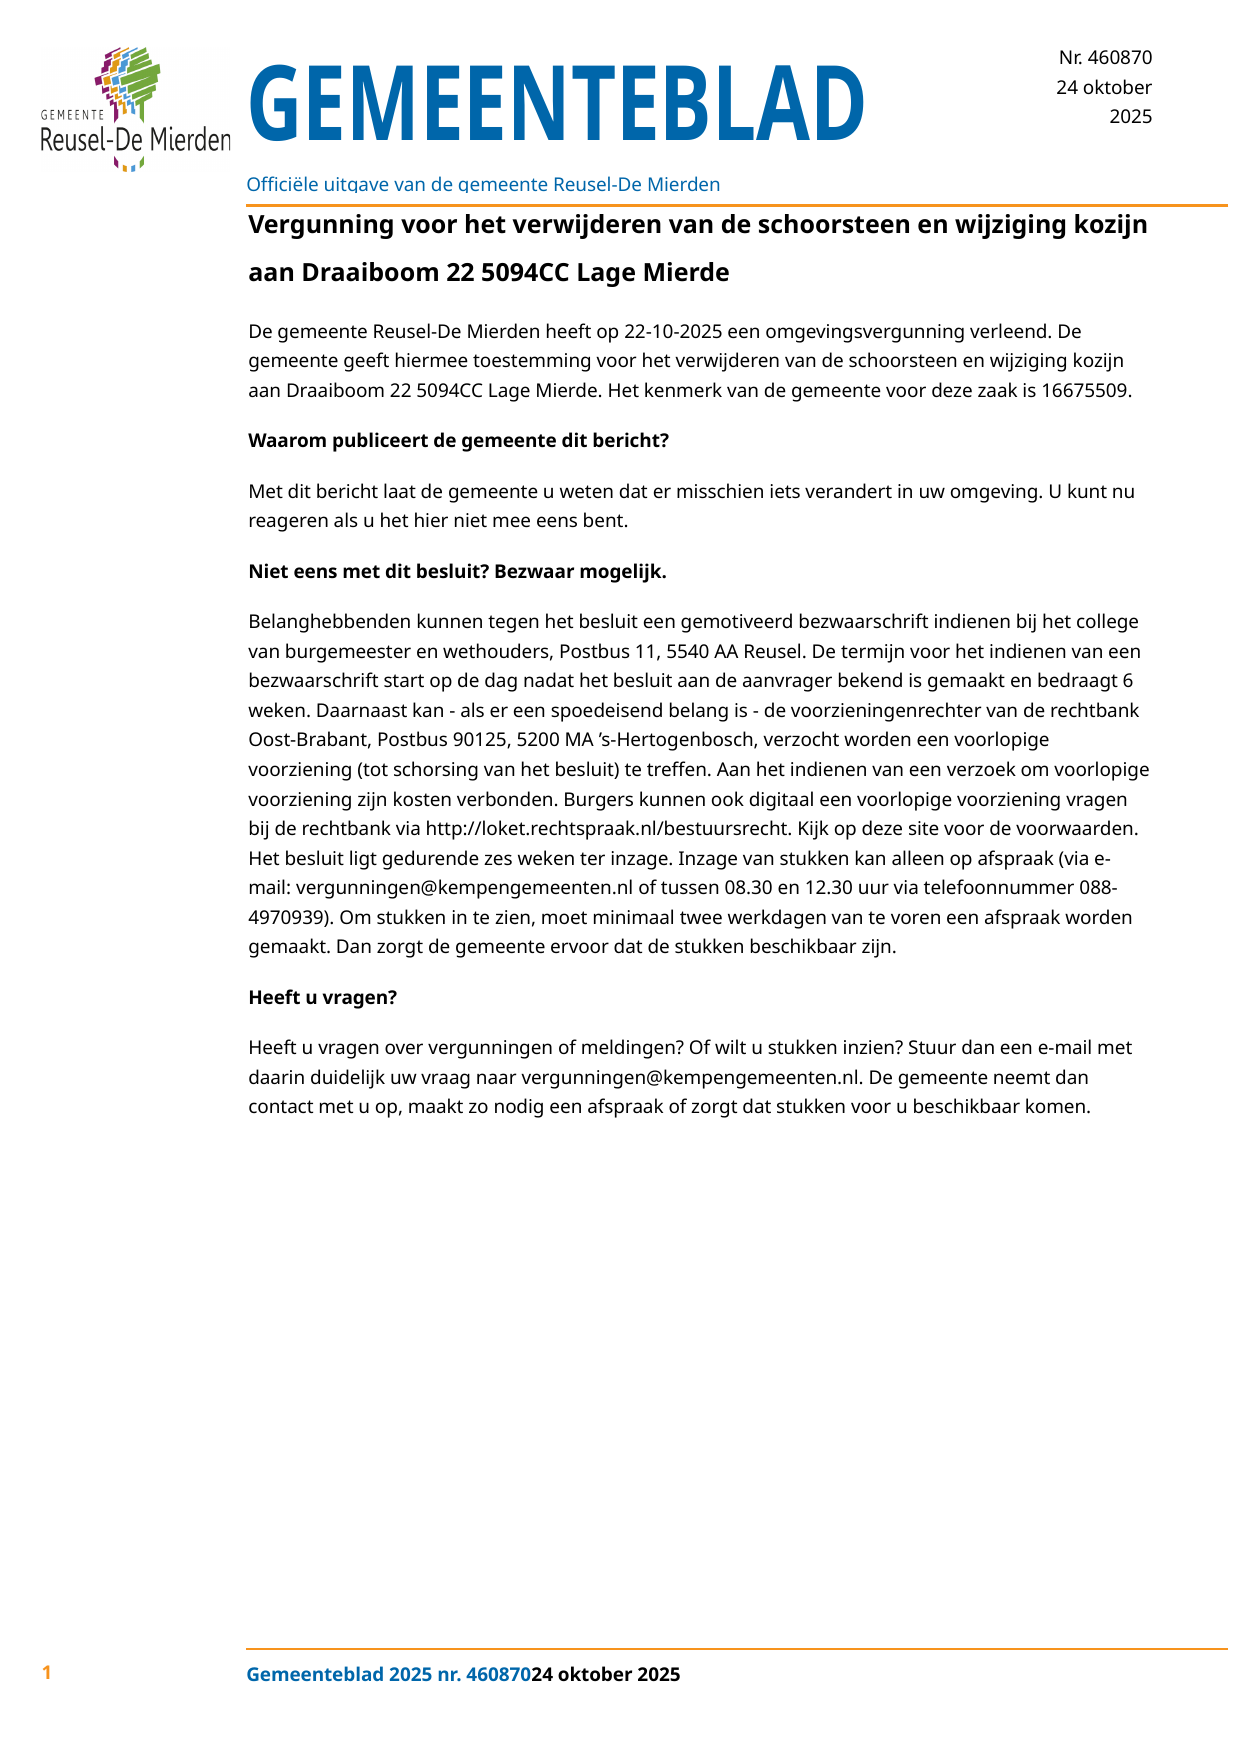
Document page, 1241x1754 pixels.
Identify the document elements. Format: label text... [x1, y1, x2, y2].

text Belanghebbenden kunnen tegen het besluit een gemotiveerd bezwaarschrift indienen bij het college van burgemeester en wethouders, Postbus 11, 5540 AA Reusel. De termijn voor het indienen van een bezwaarschrift start op de dag nadat het besluit aan de aanvrager bekend is gemaakt en bedraagt 6 weken. Daarnaast kan - als er een spoedeisend belang is - de voorzieningenrechter van de rechtbank Oost-Brabant, Postbus 90125, 5200 MA ’s-Hertogenbosch, verzocht worden een voorlopige voorziening (tot schorsing van het besluit) te treffen. Aan het indienen van een verzoek om voorlopige voorziening zijn kosten verbonden. Burgers kunnen ook digitaal een voorlopige voorziening vragen bij de rechtbank via http://loket.rechtspraak.nl/bestuursrecht. Kijk op deze site voor de voorwaarden. Het besluit ligt gedurende zes weken ter inzage. Inzage van stukken kan alleen op afspraak (via e-mail: vergunningen@kempengemeenten.nl of tussen 08.30 en 12.30 uur via telefoonnummer 088-4970939). Om stukken in te zien, moet minimaal twee werkdagen van te voren een afspraak worden gemaakt. Dan zorgt de gemeente ervoor dat de stukken beschikbaar zijn. [248, 608, 1152, 959]
text De gemeente Reusel-De Mierden heeft op 22-10-2025 een omgevingsvergunning verleend. De gemeente geeft hiermee toestemming voor het verwijderen van de schoorsteen en wijziging kozijn aan Draaiboom 22 5094CC Lage Mierde. Het kenmerk van de gemeente voor deze zaak is 16675509. [248, 318, 1152, 403]
picture [41, 47, 231, 172]
text Heeft u vragen? [248, 984, 1152, 1010]
text Waarom publiceert de gemeente dit bericht? [248, 427, 1152, 453]
text Niet eens met dit besluit? Bezwaar mogelijk. [248, 558, 1152, 584]
text Vergunning voor het verwijderen van de schoorsteen en wijziging kozijn aan Draaiboom 22 5094CC Lage Mierde [248, 207, 1152, 288]
text Met dit bericht laat de gemeente u weten dat er misschien iets verandert in uw omgeving. U kunt nu reageren als u het hier niet mee eens bent. [248, 478, 1152, 533]
text Heeft u vragen over vergunningen of meldingen? Of wilt u stukken inzien? Stuur dan een e-mail met daarin duidelijk uw vraag naar vergunningen@kempengemeenten.nl. De gemeente neemt dan contact met u op, maakt zo nodig een afspraak of zorgt dat stukken voor u beschikbaar komen. [248, 1034, 1152, 1119]
